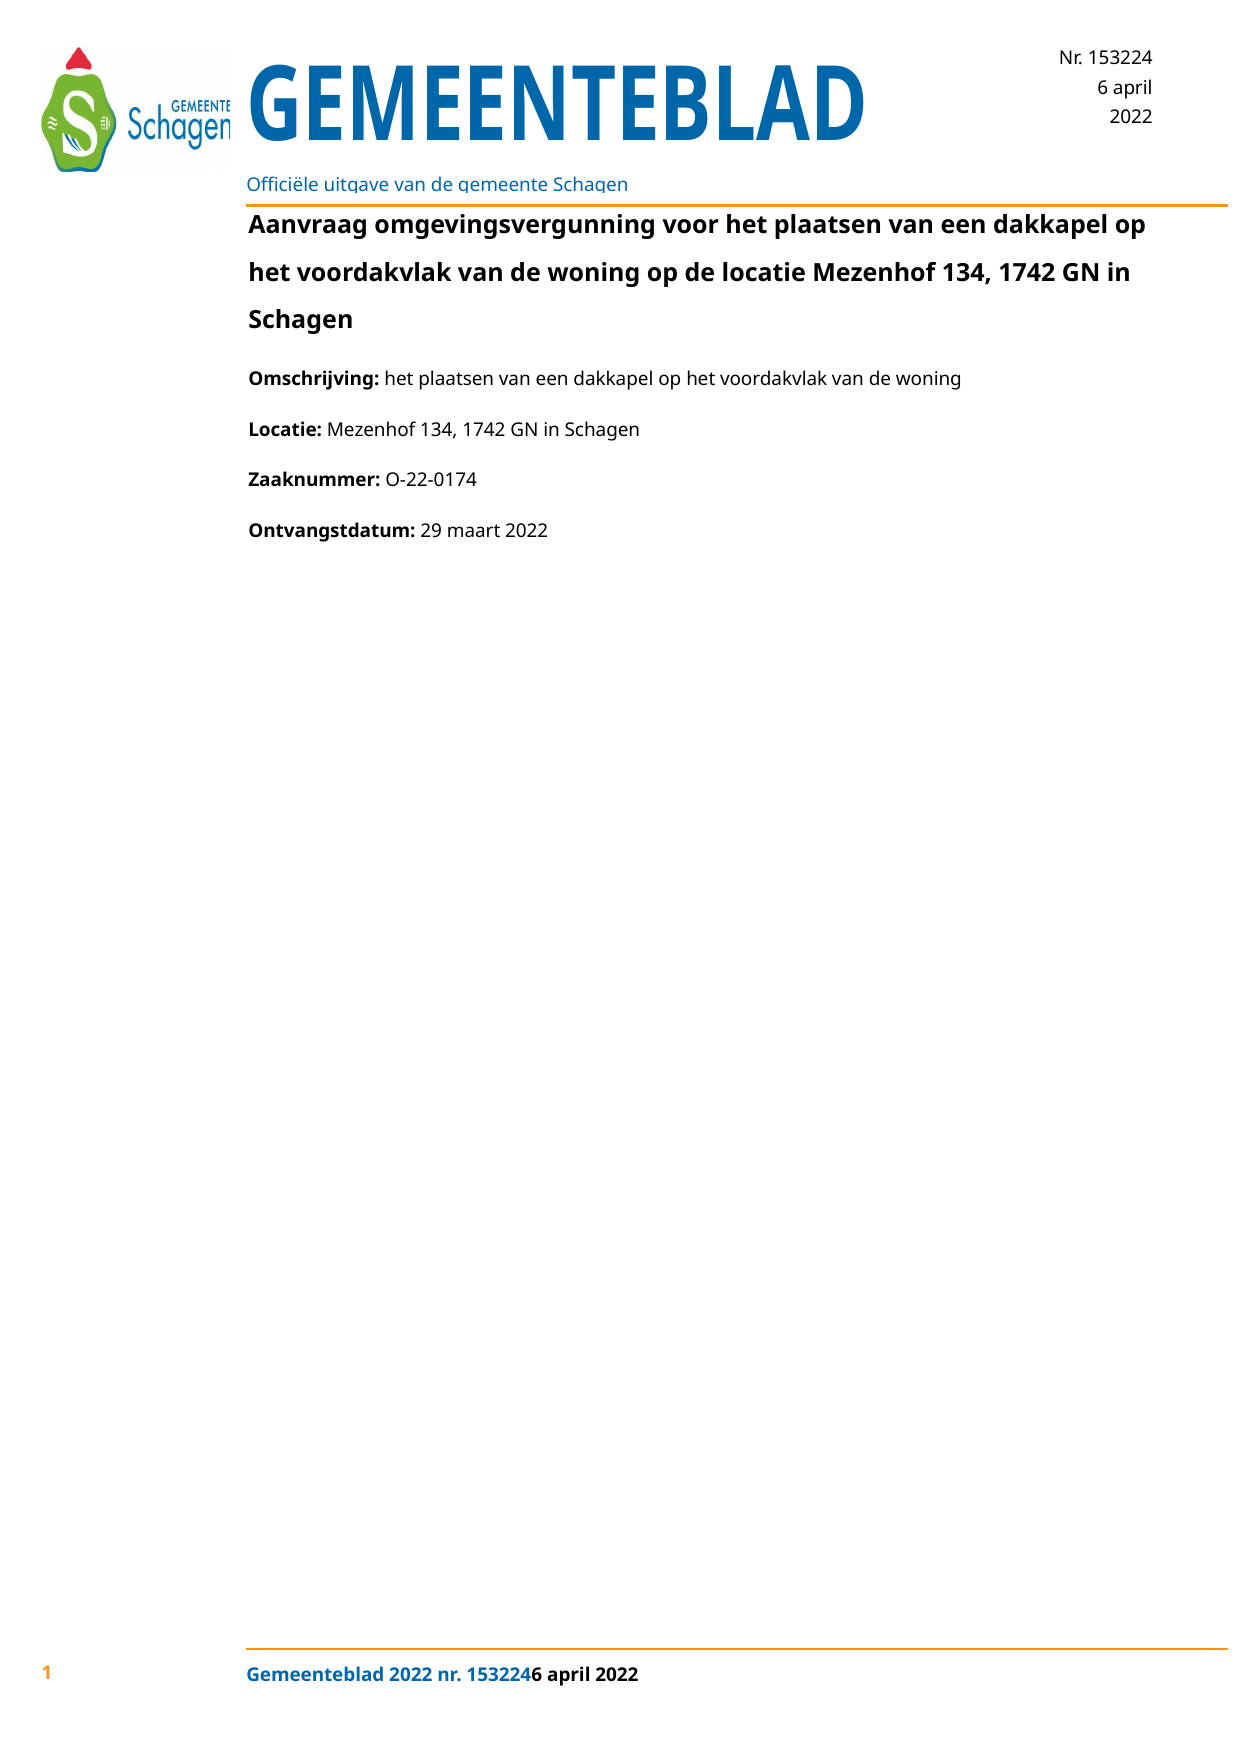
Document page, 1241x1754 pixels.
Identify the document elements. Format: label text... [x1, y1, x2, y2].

text Omschrijving: het plaatsen van een dakkapel op het voordakvlak van de woning [248, 366, 1152, 391]
picture [41, 47, 231, 172]
text Ontvangstdatum: 29 maart 2022 [248, 517, 1152, 542]
text Aanvraag omgevingsvergunning voor het plaatsen van een dakkapel op het voordakvlak van de woning op de locatie Mezenhof 134, 1742 GN in Schagen [248, 207, 1152, 336]
text Zaaknummer: O-22-0174 [248, 466, 1152, 492]
text Locatie: Mezenhof 134, 1742 GN in Schagen [248, 416, 1152, 442]
